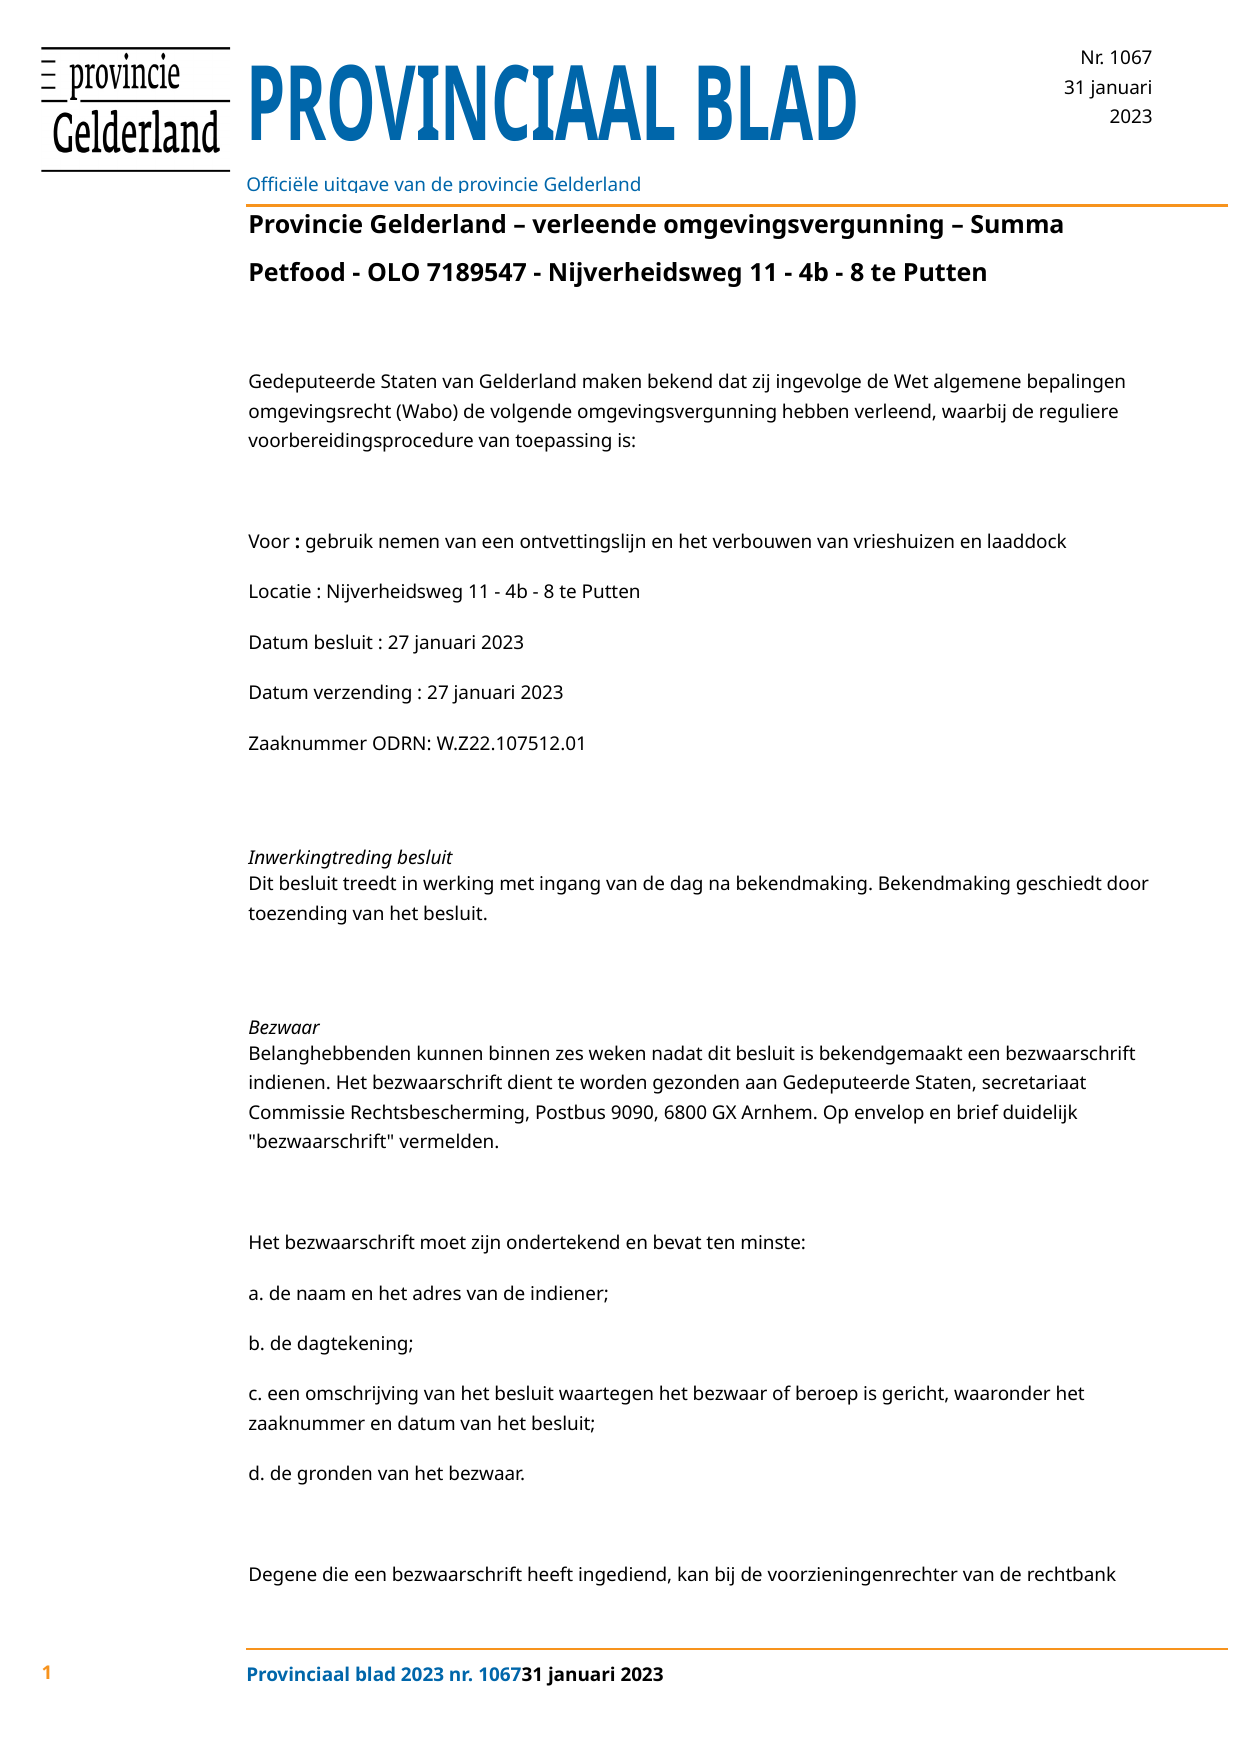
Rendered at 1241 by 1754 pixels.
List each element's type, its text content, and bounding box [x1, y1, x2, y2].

text Zaaknummer ODRN: W.Z22.107512.01 [248, 730, 1152, 756]
text Bezwaar [248, 1014, 1152, 1040]
text Het bezwaarschrift moet zijn ondertekend en bevat ten minste: [248, 1229, 1152, 1255]
text a. de naam en het adres van de indiener; [248, 1280, 1152, 1306]
text Belanghebbenden kunnen binnen zes weken nadat dit besluit is bekendgemaakt een bezwaarschrift indienen. Het bezwaarschrift dient te worden gezonden aan Gedeputeerde Staten, secretariaat Commissie Rechtsbescherming, Postbus 9090, 6800 GX Arnhem. Op envelop en brief duidelijk "bezwaarschrift" vermelden. [248, 1040, 1152, 1154]
text Dit besluit treedt in werking met ingang van de dag na bekendmaking. Bekendmaking geschiedt door toezending van het besluit. [248, 870, 1152, 925]
text b. de dagtekening; [248, 1330, 1152, 1356]
text Gedeputeerde Staten van Gelderland maken bekend dat zij ingevolge de Wet algemene bepalingen omgevingsrecht (Wabo) de volgende omgevingsvergunning hebben verleend, waarbij de reguliere voorbereidingsprocedure van toepassing is: [248, 368, 1152, 453]
text c. een omschrijving van het besluit waartegen het bezwaar of beroep is gericht, waaronder het zaaknummer en datum van het besluit; [248, 1381, 1152, 1436]
text Locatie : Nijverheidsweg 11 - 4b - 8 te Putten [248, 579, 1152, 604]
picture [41, 47, 231, 172]
text Datum verzending : 27 januari 2023 [248, 679, 1152, 705]
text Voor : gebruik nemen van een ontvettingslijn en het verbouwen van vrieshuizen en laaddock [248, 528, 1152, 554]
text Provincie Gelderland – verleende omgevingsvergunning – Summa Petfood - OLO 7189547 - Nijverheidsweg 11 - 4b - 8 te Putten [248, 207, 1152, 288]
text Datum besluit : 27 januari 2023 [248, 629, 1152, 655]
text Inwerkingtreding besluit [248, 844, 1152, 870]
text Degene die een bezwaarschrift heeft ingediend, kan bij de voorzieningenrechter van de rechtbank [248, 1561, 1152, 1587]
text d. de gronden van het bezwaar. [248, 1461, 1152, 1486]
